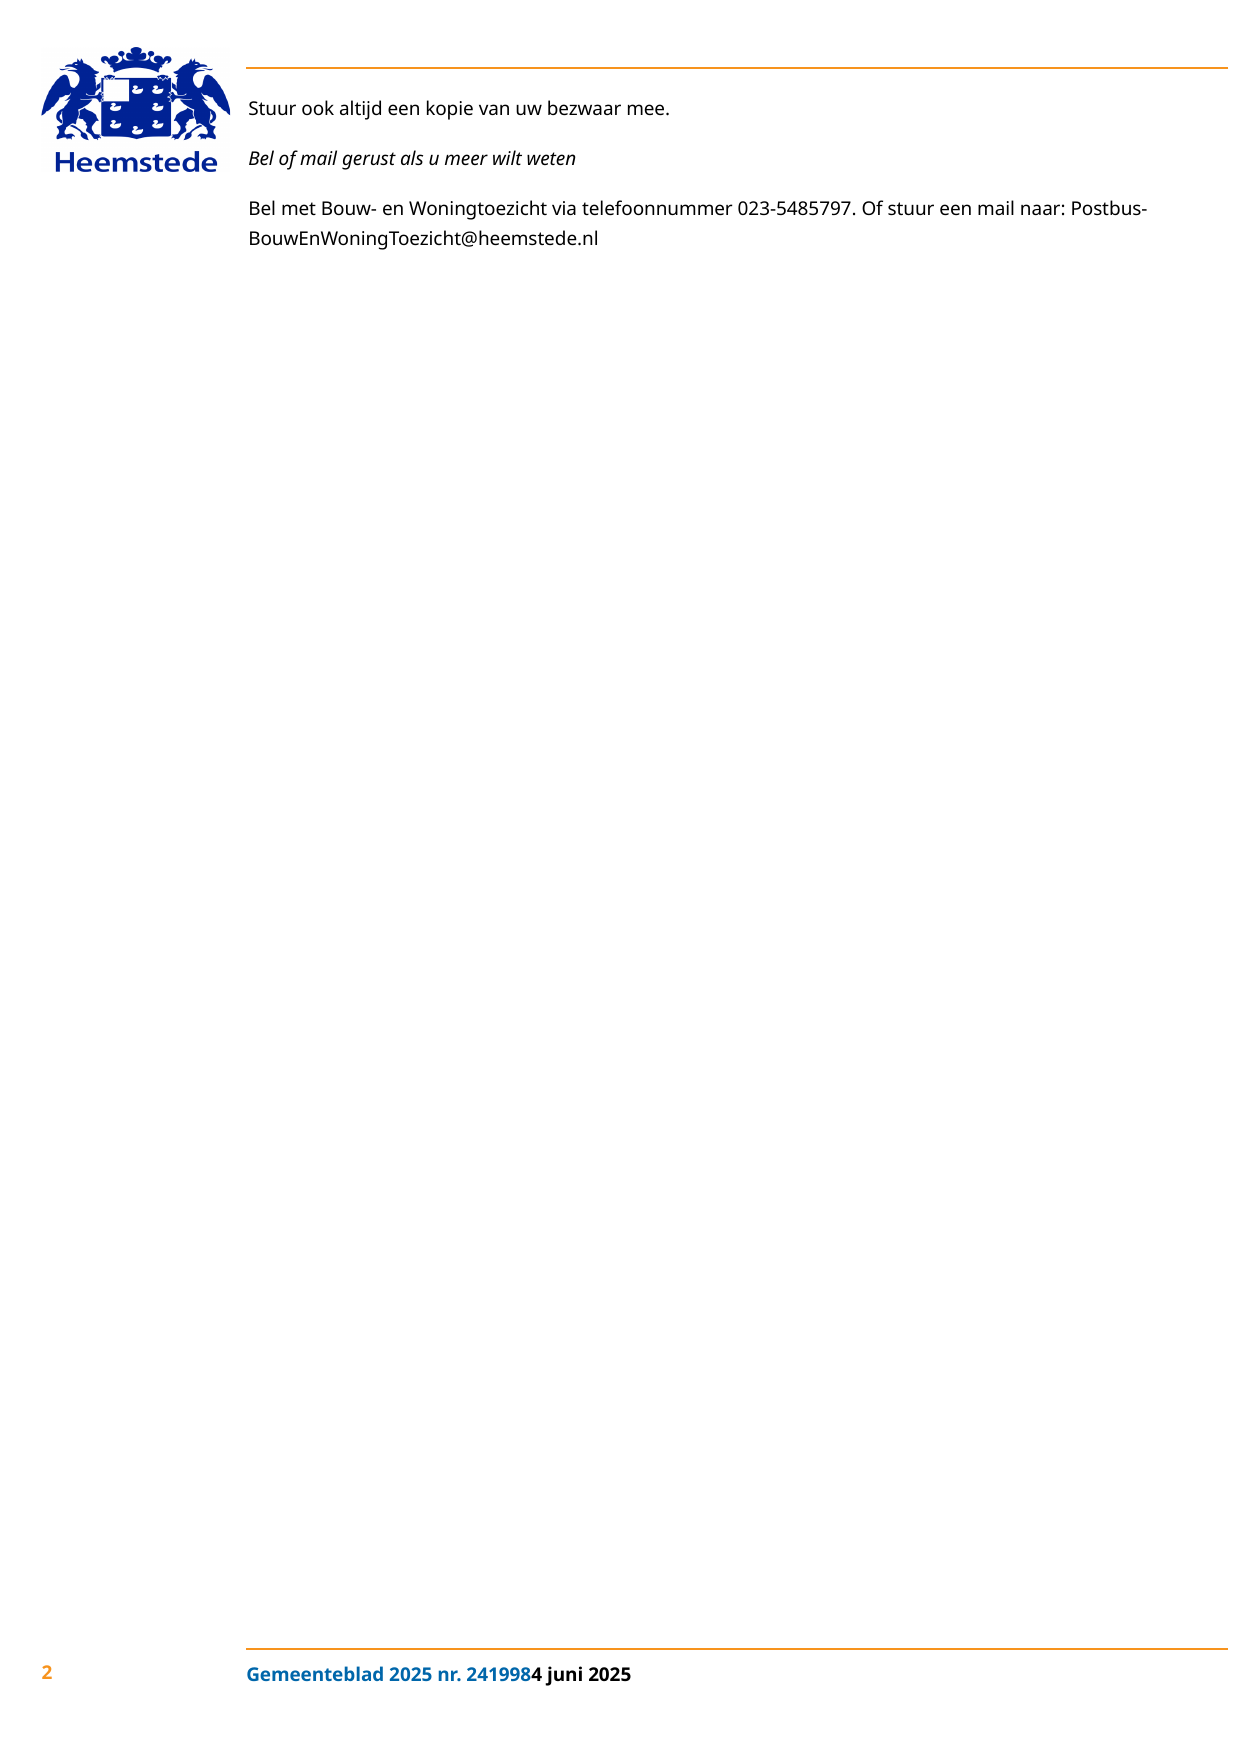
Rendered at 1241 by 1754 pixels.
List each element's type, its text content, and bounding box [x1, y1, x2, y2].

text Bel met Bouw- en Woningtoezicht via telefoonnummer 023-5485797. Of stuur een mail naar: Postbus-BouwEnWoningToezicht@heemstede.nl [248, 196, 1152, 251]
text Stuur ook altijd een kopie van uw bezwaar mee. [248, 95, 1152, 121]
picture [41, 47, 231, 172]
text Bel of mail gerust als u meer wilt weten [248, 145, 1152, 171]
